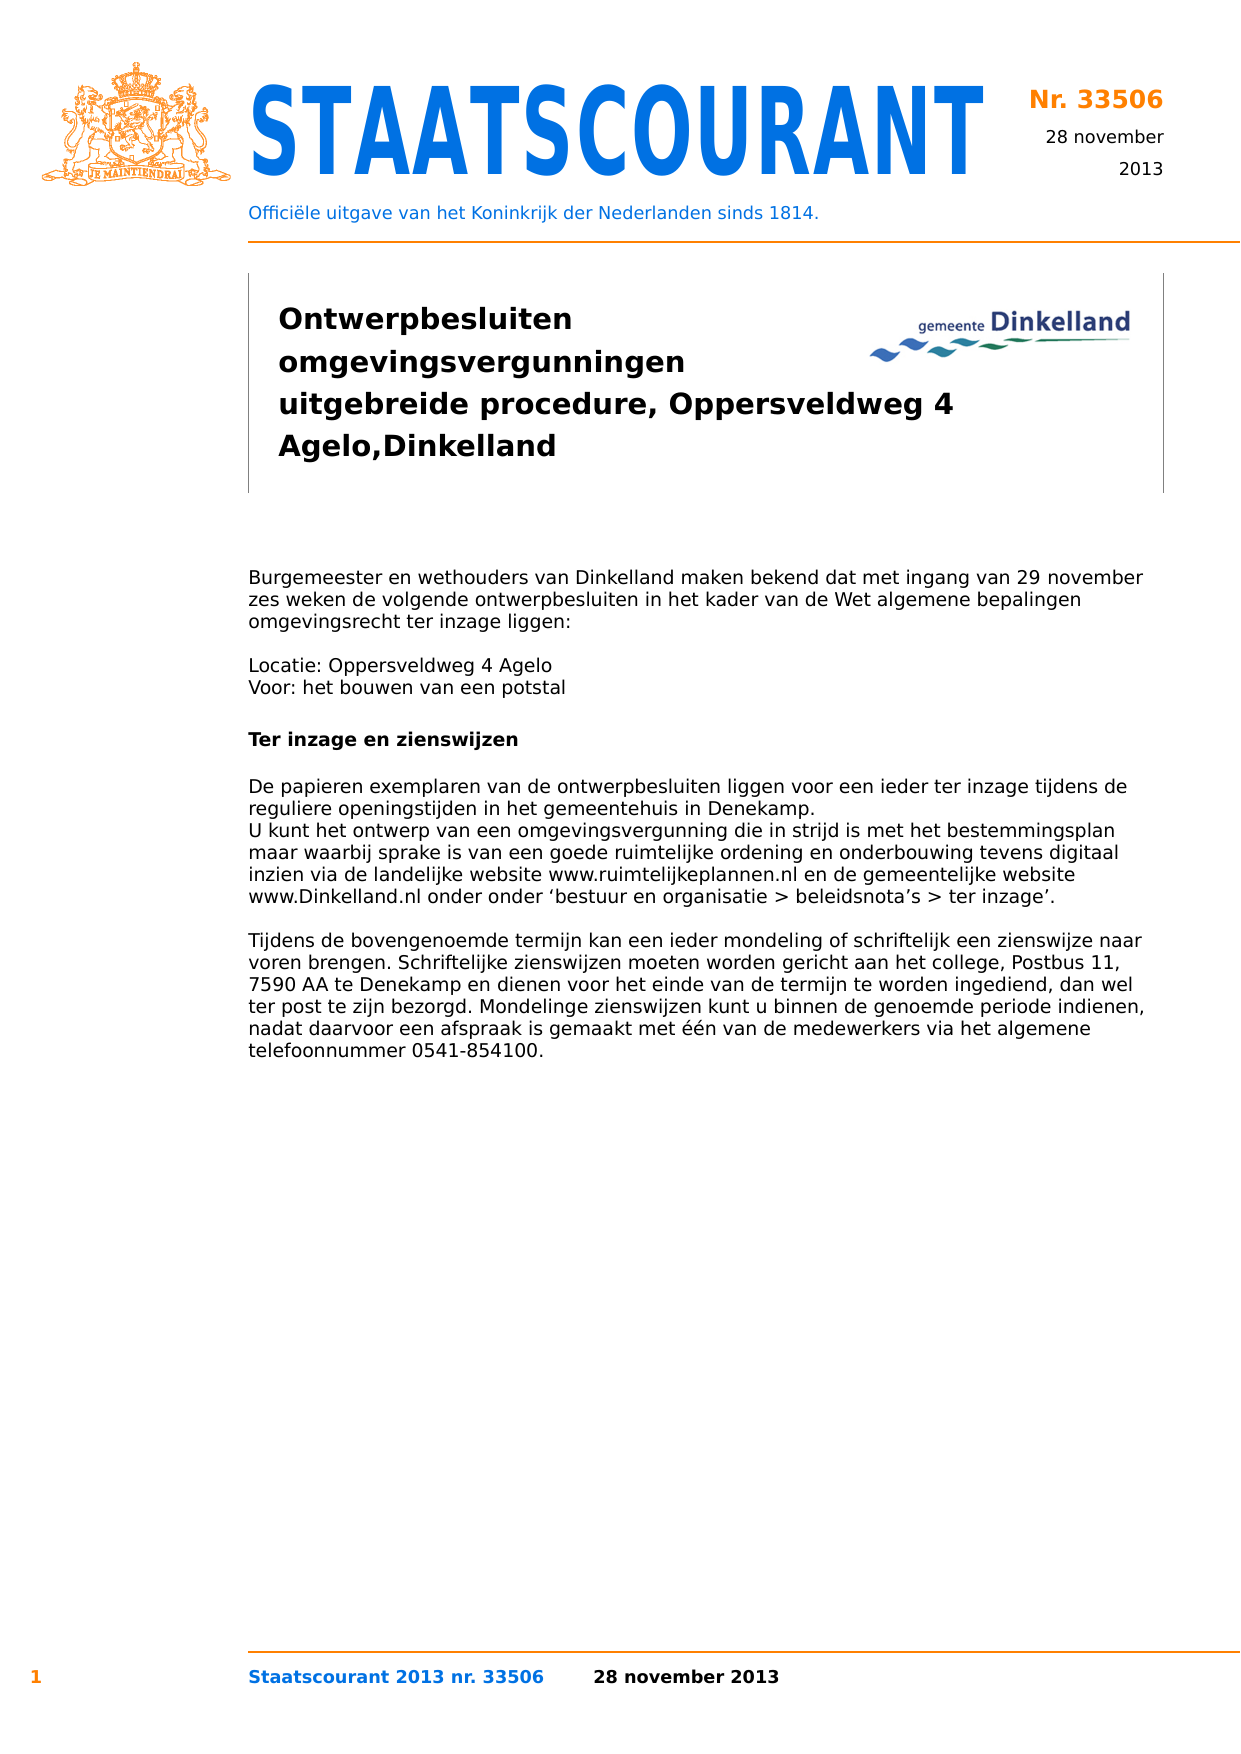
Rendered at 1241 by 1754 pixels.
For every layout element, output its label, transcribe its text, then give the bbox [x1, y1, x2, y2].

table_cell 2013 [998, 153, 1240, 203]
table_cell Officiële uitgave van het Koninkrijk der Nederlanden sinds 1814. [248, 203, 1240, 241]
subtitle Ter inzage en zienswijzen [248, 729, 1163, 751]
text Burgemeester en wethouders van Dinkelland maken bekend dat met ingang van 29 november zes weken de volgende ontwerpbesluiten in het kader van de Wet algemene bepalingen omgevingsrecht ter inzage liggen: [248, 567, 1163, 633]
subtitle Ontwerpbesluiten omgevingsvergunningen uitgebreide procedure, Oppersveldweg 4 Agelo,Dinkelland [249, 273, 1163, 493]
table_header [25, 62, 248, 241]
table_header Nr. 33506 [998, 62, 1240, 121]
text Locatie: Oppersveldweg 4 Agelo [248, 655, 1163, 677]
picture [41, 62, 231, 186]
text U kunt het ontwerp van een omgevingsvergunning die in strijd is met het bestemmingsplan maar waarbij sprake is van een goede ruimtelijke ordening en onderbouwing tevens digitaal inzien via de landelijke website www.ruimtelijkeplannen.nl en de gemeentelijke website www.Dinkelland.nl onder onder ‘bestuur en organisatie > beleidsnota’s > ter inzage’. [248, 820, 1163, 908]
picture [867, 302, 1134, 368]
table_cell 28 november [998, 121, 1240, 153]
table_header STAATSCOURANT [248, 62, 998, 203]
text Tijdens de bovengenoemde termijn kan een ieder mondeling of schriftelijk een zienswijze naar voren brengen. Schriftelijke zienswijzen moeten worden gericht aan het college, Postbus 11, 7590 AA te Denekamp en dienen voor het einde van de termijn te worden ingediend, dan wel ter post te zijn bezorgd. Mondelinge zienswijzen kunt u binnen de genoemde periode indienen, nadat daarvoor een afspraak is gemaakt met één van de medewerkers via het algemene telefoonnummer 0541-854100. [248, 929, 1163, 1061]
text De papieren exemplaren van de ontwerpbesluiten liggen voor een ieder ter inzage tijdens de reguliere openingstijden in het gemeentehuis in Denekamp. [248, 776, 1163, 820]
text Voor: het bouwen van een potstal [248, 677, 1163, 699]
